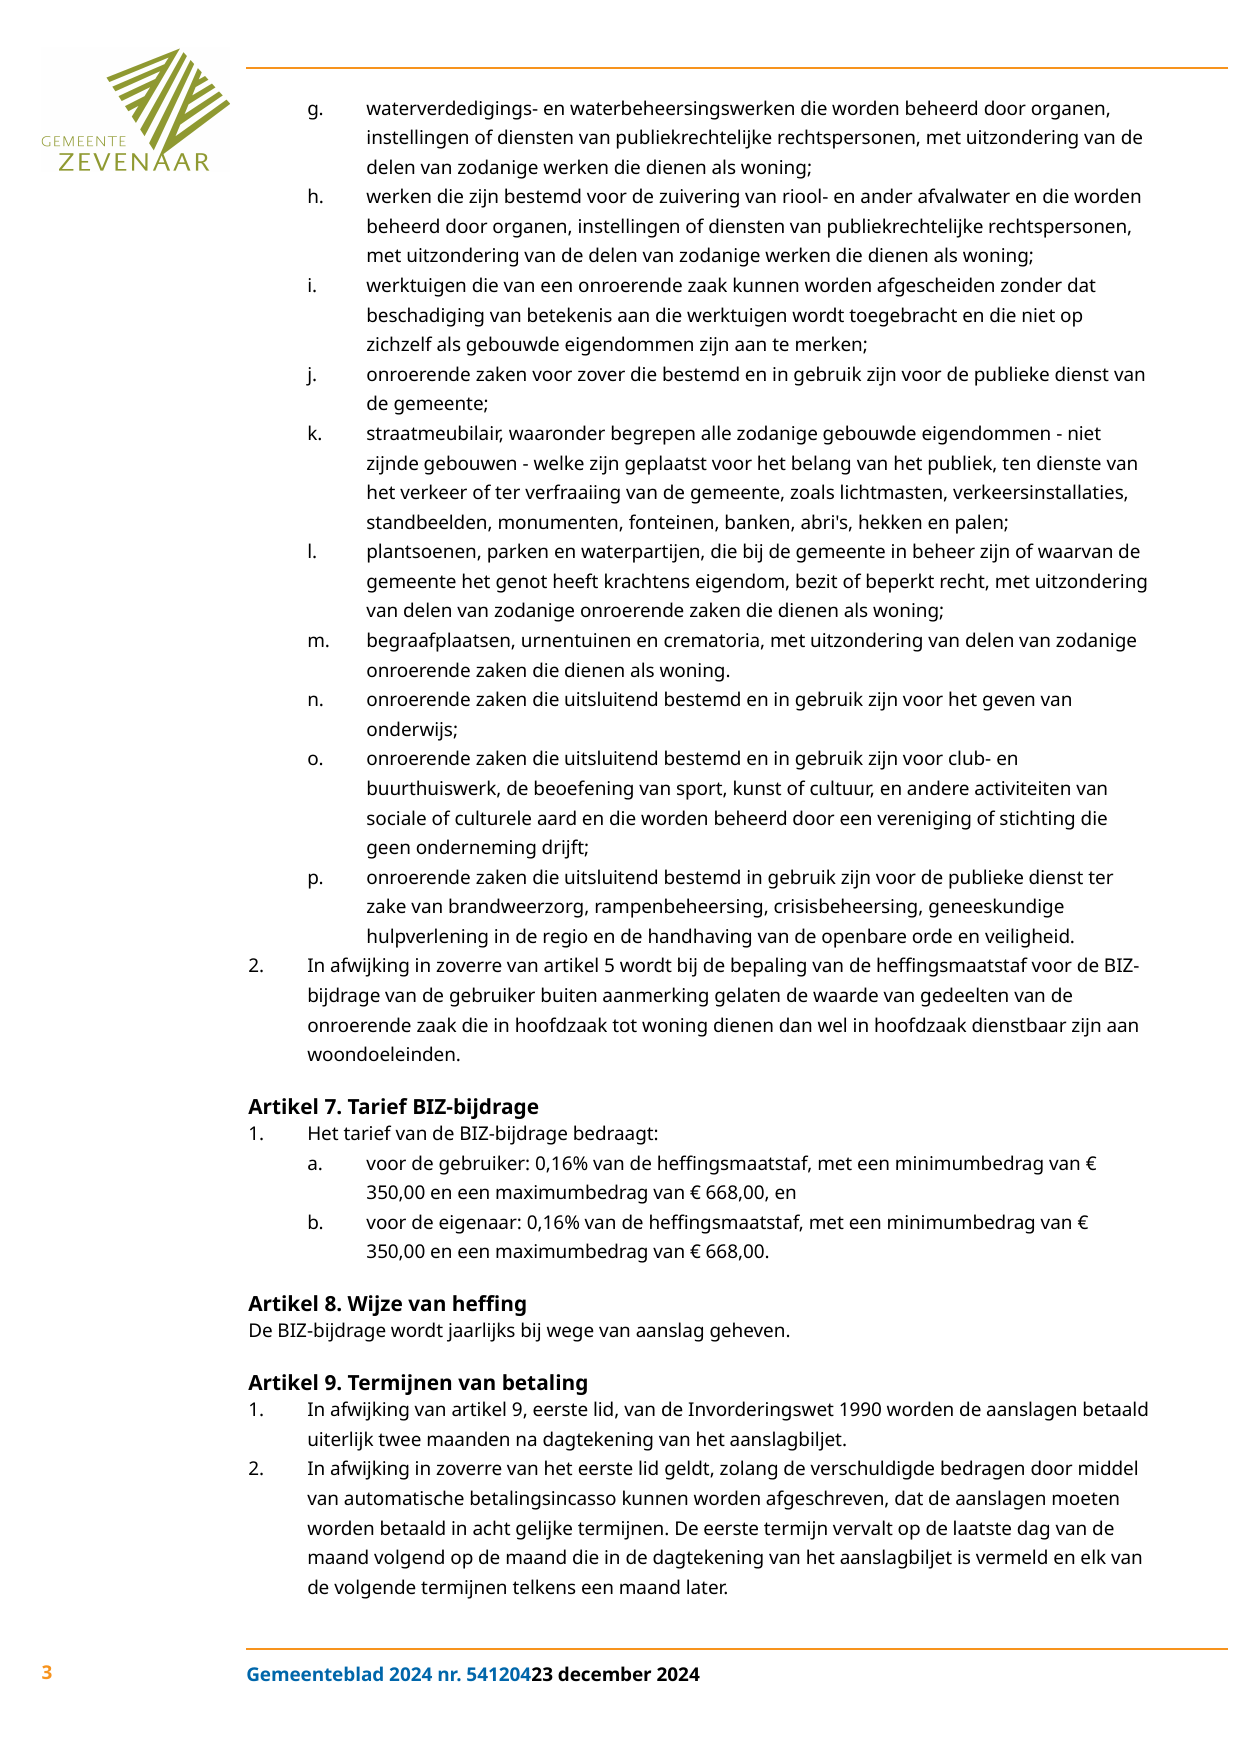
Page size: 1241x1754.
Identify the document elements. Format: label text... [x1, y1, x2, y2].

text Artikel 7. Tarief BIZ-bijdrage [248, 1092, 1152, 1120]
picture [41, 47, 231, 172]
list begraafplaatsen, urnentuinen en crematoria, met uitzondering van delen van zodanige onroerende zaken die dienen als woning. [307, 627, 1152, 683]
list onroerende zaken die uitsluitend bestemd en in gebruik zijn voor club- en buurthuiswerk, de beoefening van sport, kunst of cultuur, en andere activiteiten van sociale of culturele aard en die worden beheerd door een vereniging of stichting die geen onderneming drijft; [307, 746, 1152, 860]
list werktuigen die van een onroerende zaak kunnen worden afgescheiden zonder dat beschadiging van betekenis aan die werktuigen wordt toegebracht en die niet op zichzelf als gebouwde eigendommen zijn aan te merken; [307, 272, 1152, 357]
list onroerende zaken die uitsluitend bestemd in gebruik zijn voor de publieke dienst ter zake van brandweerzorg, rampenbeheersing, crisisbeheersing, geneeskundige hulpverlening in de regio en de handhaving van de openbare orde en veiligheid. [307, 864, 1152, 949]
text Artikel 8. Wijze van heffing [248, 1289, 1152, 1317]
list straatmeubilair, waaronder begrepen alle zodanige gebouwde eigendommen - niet zijnde gebouwen - welke zijn geplaatst voor het belang van het publiek, ten dienste van het verkeer of ter verfraaiing van de gemeente, zoals lichtmasten, verkeersinstallaties, standbeelden, monumenten, fonteinen, banken, abri's, hekken en palen; [307, 420, 1152, 535]
list werken die zijn bestemd voor de zuivering van riool- en ander afvalwater en die worden beheerd door organen, instellingen of diensten van publiekrechtelijke rechtspersonen, met uitzondering van de delen van zodanige werken die dienen als woning; [307, 183, 1152, 268]
list onroerende zaken voor zover die bestemd en in gebruik zijn voor de publieke dienst van de gemeente; [307, 361, 1152, 416]
text De BIZ-bijdrage wordt jaarlijks bij wege van aanslag geheven. [248, 1317, 1152, 1343]
text Artikel 9. Termijnen van betaling [248, 1368, 1152, 1396]
list waterverdedigings- en waterbeheersingswerken die worden beheerd door organen, instellingen of diensten van publiekrechtelijke rechtspersonen, met uitzondering van de delen van zodanige werken die dienen als woning; [307, 95, 1152, 180]
list In afwijking in zoverre van het eerste lid geldt, zolang de verschuldigde bedragen door middel van automatische betalingsincasso kunnen worden afgeschreven, dat de aanslagen moeten worden betaald in acht gelijke termijnen. De eerste termijn vervalt op de laatste dag van de maand volgend op de maand die in de dagtekening van het aanslagbiljet is vermeld en elk van de volgende termijnen telkens een maand later. [248, 1456, 1152, 1599]
list voor de eigenaar: 0,16% van de heffingsmaatstaf, met een minimumbedrag van € 350,00 en een maximumbedrag van € 668,00. [307, 1209, 1152, 1264]
list In afwijking van artikel 9, eerste lid, van de Invorderingswet 1990 worden de aanslagen betaald uiterlijk twee maanden na dagtekening van het aanslagbiljet. [248, 1396, 1152, 1452]
list In afwijking in zoverre van artikel 5 wordt bij de bepaling van de heffingsmaatstaf voor de BIZ-bijdrage van de gebruiker buiten aanmerking gelaten de waarde van gedeelten van de onroerende zaak die in hoofdzaak tot woning dienen dan wel in hoofdzaak dienstbaar zijn aan woondoeleinden. [248, 953, 1152, 1067]
list Het tarief van de BIZ-bijdrage bedraagt: [248, 1120, 1152, 1146]
list voor de gebruiker: 0,16% van de heffingsmaatstaf, met een minimumbedrag van € 350,00 en een maximumbedrag van € 668,00, en [307, 1150, 1152, 1205]
list plantsoenen, parken en waterpartijen, die bij de gemeente in beheer zijn of waarvan de gemeente het genot heeft krachtens eigendom, bezit of beperkt recht, met uitzondering van delen van zodanige onroerende zaken die dienen als woning; [307, 538, 1152, 623]
list onroerende zaken die uitsluitend bestemd en in gebruik zijn voor het geven van onderwijs; [307, 686, 1152, 742]
